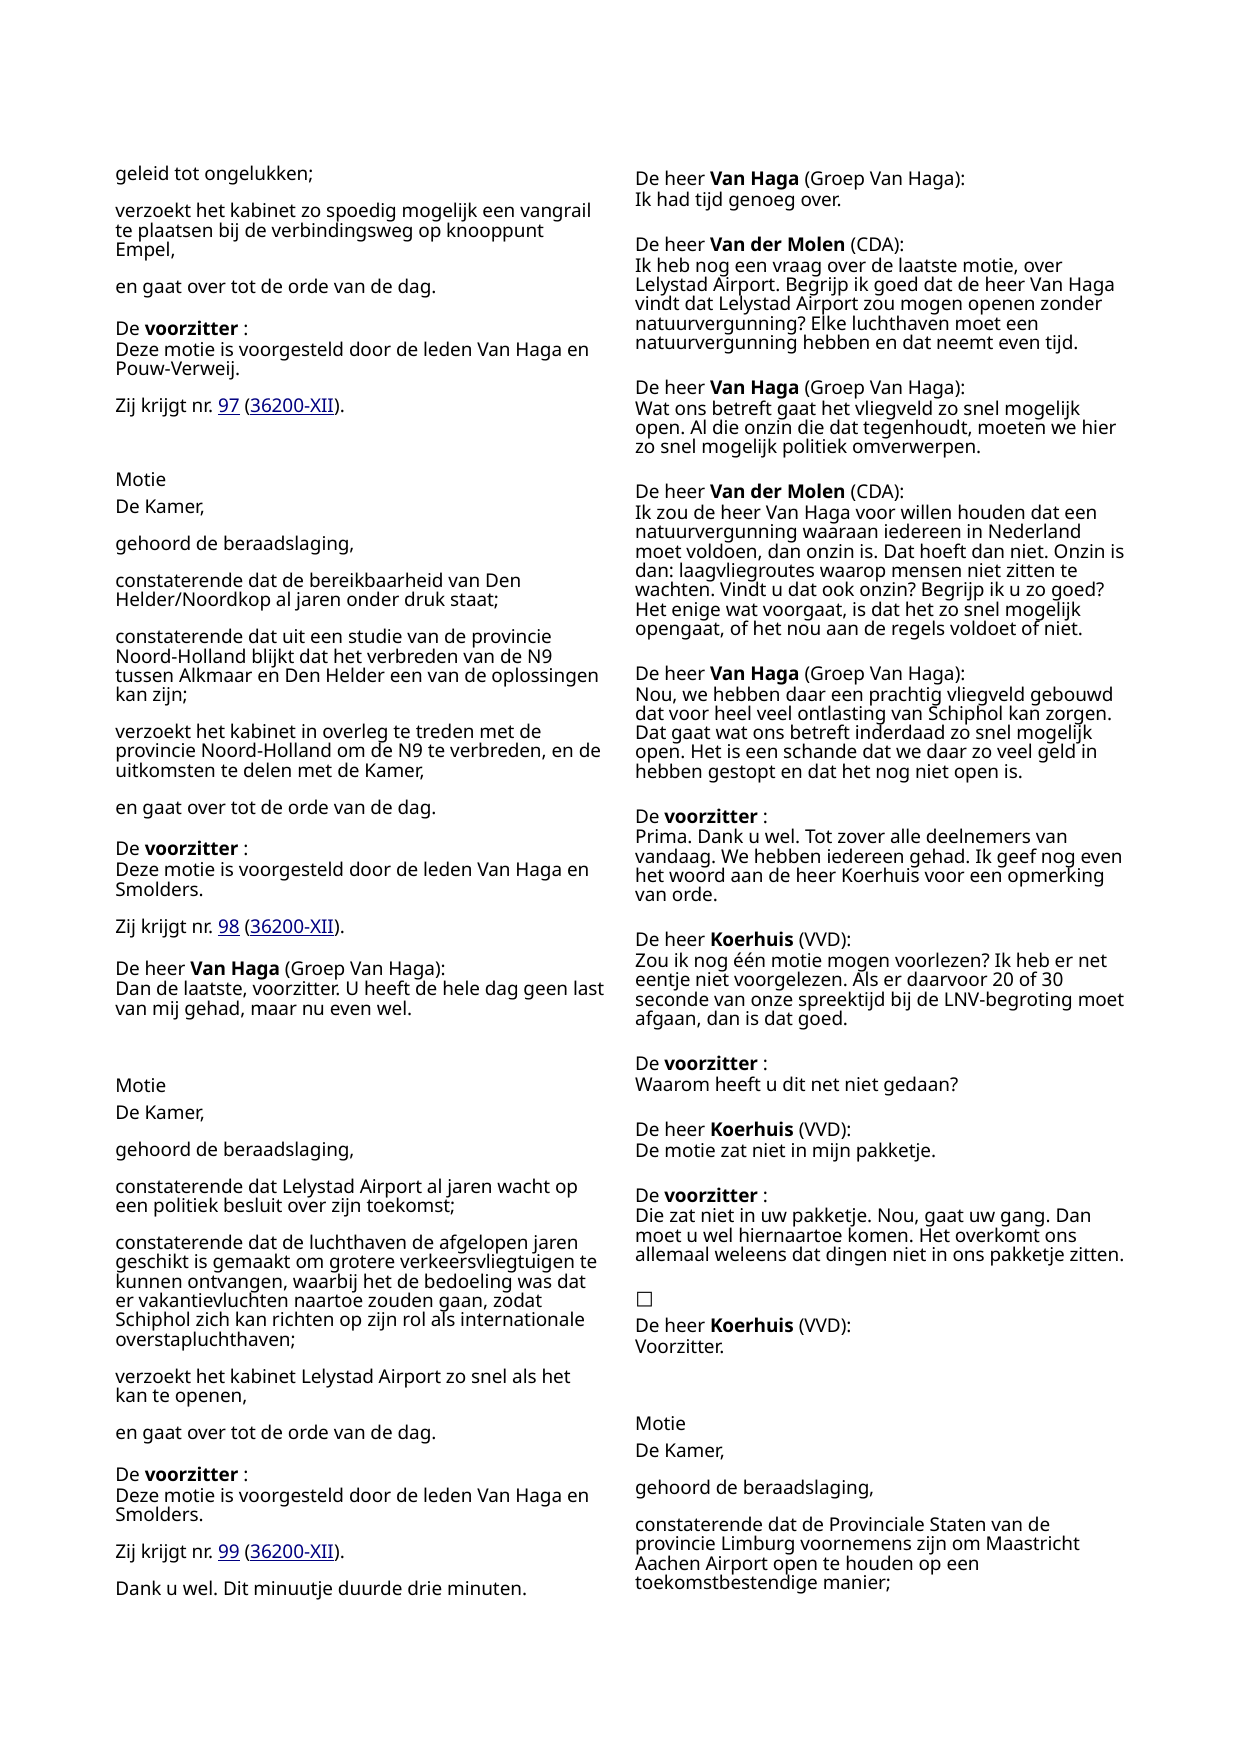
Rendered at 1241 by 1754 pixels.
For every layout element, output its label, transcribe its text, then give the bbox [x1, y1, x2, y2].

text De heer Van Haga (Groep Van Haga): [115, 955, 605, 980]
text Waarom heeft u dit net niet gedaan? [635, 1076, 1125, 1095]
text Ik had tijd genoeg over. [635, 191, 1125, 210]
text Deze motie is voorgesteld door de leden Van Haga en Pouw-Verweij. [115, 341, 605, 379]
text en gaat over tot de orde van de dag. [115, 278, 605, 297]
text Ik heb nog een vraag over de laatste motie, over Lelystad Airport. Begrijp ik goed dat de heer Van Haga vindt dat Lelystad Airport zou mogen openen zonder natuurvergunning? Elke luchthaven moet een natuurvergunning hebben en dat neemt even tijd. [635, 257, 1125, 353]
text Zij krijgt nr. 97 (36200-XII). [115, 397, 605, 416]
text verzoekt het kabinet zo spoedig mogelijk een vangrail te plaatsen bij de verbindingsweg op knooppunt Empel, [115, 202, 605, 260]
text en gaat over tot de orde van de dag. [115, 799, 605, 818]
text geleid tot ongelukken; [115, 165, 605, 184]
text Ik zou de heer Van Haga voor willen houden dat een natuurvergunning waaraan iedereen in Nederland moet voldoen, dan onzin is. Dat hoeft dan niet. Onzin is dan: laagvliegroutes waarop mensen niet zitten te wachten. Vindt u dat ook onzin? Begrijp ik u zo goed? Het enige wat voorgaat, is dat het zo snel mogelijk opengaat, of het nou aan de regels voldoet of niet. [635, 504, 1125, 639]
text verzoekt het kabinet in overleg te treden met de provincie Noord-Holland om de N9 te verbreden, en de uitkomsten te delen met de Kamer, [115, 723, 605, 781]
text en gaat over tot de orde van de dag. [115, 1424, 605, 1443]
text De voorzitter : [635, 1050, 1125, 1076]
text Deze motie is voorgesteld door de leden Van Haga en Smolders. [115, 861, 605, 900]
text De heer Van Haga (Groep Van Haga): [635, 374, 1125, 400]
text Dan de laatste, voorzitter. U heeft de hele dag geen last van mij gehad, maar nu even wel. [115, 980, 605, 1019]
text De heer Koerhuis (VVD): [635, 926, 1125, 952]
text De heer Van der Molen (CDA): [635, 231, 1125, 257]
text De voorzitter : [635, 803, 1125, 828]
text Zou ik nog één motie mogen voorlezen? Ik heb er net eentje niet voorgelezen. Als er daarvoor 20 of 30 seconde van onze spreektijd bij de LNV-begroting moet afgaan, dan is dat goed. [635, 952, 1125, 1029]
text De heer Van der Molen (CDA): [635, 478, 1125, 504]
text Motie [635, 1410, 1125, 1436]
text Zij krijgt nr. 99 (36200-XII). [115, 1543, 605, 1562]
text De motie zat niet in mijn pakketje. [635, 1142, 1125, 1161]
text Motie [115, 466, 605, 492]
text gehoord de beraadslaging, [115, 1141, 605, 1160]
text Voorzitter. [635, 1338, 1125, 1357]
text gehoord de beraadslaging, [635, 1479, 1125, 1498]
text Deze motie is voorgesteld door de leden Van Haga en Smolders. [115, 1487, 605, 1525]
text constaterende dat de bereikbaarheid van Den Helder/Noordkop al jaren onder druk staat; [115, 572, 605, 611]
text De Kamer, [115, 1104, 605, 1123]
text ⬜ [635, 1286, 1125, 1312]
text constaterende dat Lelystad Airport al jaren wacht op een politiek besluit over zijn toekomst; [115, 1178, 605, 1217]
text De voorzitter : [115, 1461, 605, 1487]
text De heer Van Haga (Groep Van Haga): [635, 660, 1125, 686]
text constaterende dat de luchthaven de afgelopen jaren geschikt is gemaakt om grotere verkeersvliegtuigen te kunnen ontvangen, waarbij het de bedoeling was dat er vakantievluchten naartoe zouden gaan, zodat Schiphol zich kan richten op zijn rol als internationale overstapluchthaven; [115, 1234, 605, 1350]
text Zij krijgt nr. 98 (36200-XII). [115, 918, 605, 937]
text De Kamer, [115, 498, 605, 517]
text Wat ons betreft gaat het vliegveld zo snel mogelijk open. Al die onzin die dat tegenhoudt, moeten we hier zo snel mogelijk politiek omverwerpen. [635, 400, 1125, 458]
text De voorzitter : [635, 1182, 1125, 1207]
text De heer Van Haga (Groep Van Haga): [635, 165, 1125, 191]
text De heer Koerhuis (VVD): [635, 1116, 1125, 1142]
text De voorzitter : [115, 836, 605, 861]
text De voorzitter : [115, 315, 605, 341]
text gehoord de beraadslaging, [115, 535, 605, 554]
text Prima. Dank u wel. Tot zover alle deelnemers van vandaag. We hebben iedereen gehad. Ik geef nog even het woord aan de heer Koerhuis voor een opmerking van orde. [635, 828, 1125, 906]
text constaterende dat de Provinciale Staten van de provincie Limburg voornemens zijn om Maastricht Aachen Airport open te houden op een toekomstbestendige manier; [635, 1516, 1125, 1593]
text verzoekt het kabinet Lelystad Airport zo snel als het kan te openen, [115, 1368, 605, 1406]
text De heer Koerhuis (VVD): [635, 1312, 1125, 1338]
text Die zat niet in uw pakketje. Nou, gaat uw gang. Dan moet u wel hiernaartoe komen. Het overkomt ons allemaal weleens dat dingen niet in ons pakketje zitten. [635, 1207, 1125, 1265]
text constaterende dat uit een studie van de provincie Noord-Holland blijkt dat het verbreden van de N9 tussen Alkmaar en Den Helder een van de oplossingen kan zijn; [115, 628, 605, 705]
text Dank u wel. Dit minuutje duurde drie minuten. [115, 1580, 605, 1599]
text Nou, we hebben daar een prachtig vliegveld gebouwd dat voor heel veel ontlasting van Schiphol kan zorgen. Dat gaat wat ons betreft inderdaad zo snel mogelijk open. Het is een schande dat we daar zo veel geld in hebben gestopt en dat het nog niet open is. [635, 686, 1125, 782]
text Motie [115, 1072, 605, 1098]
text De Kamer, [635, 1442, 1125, 1461]
